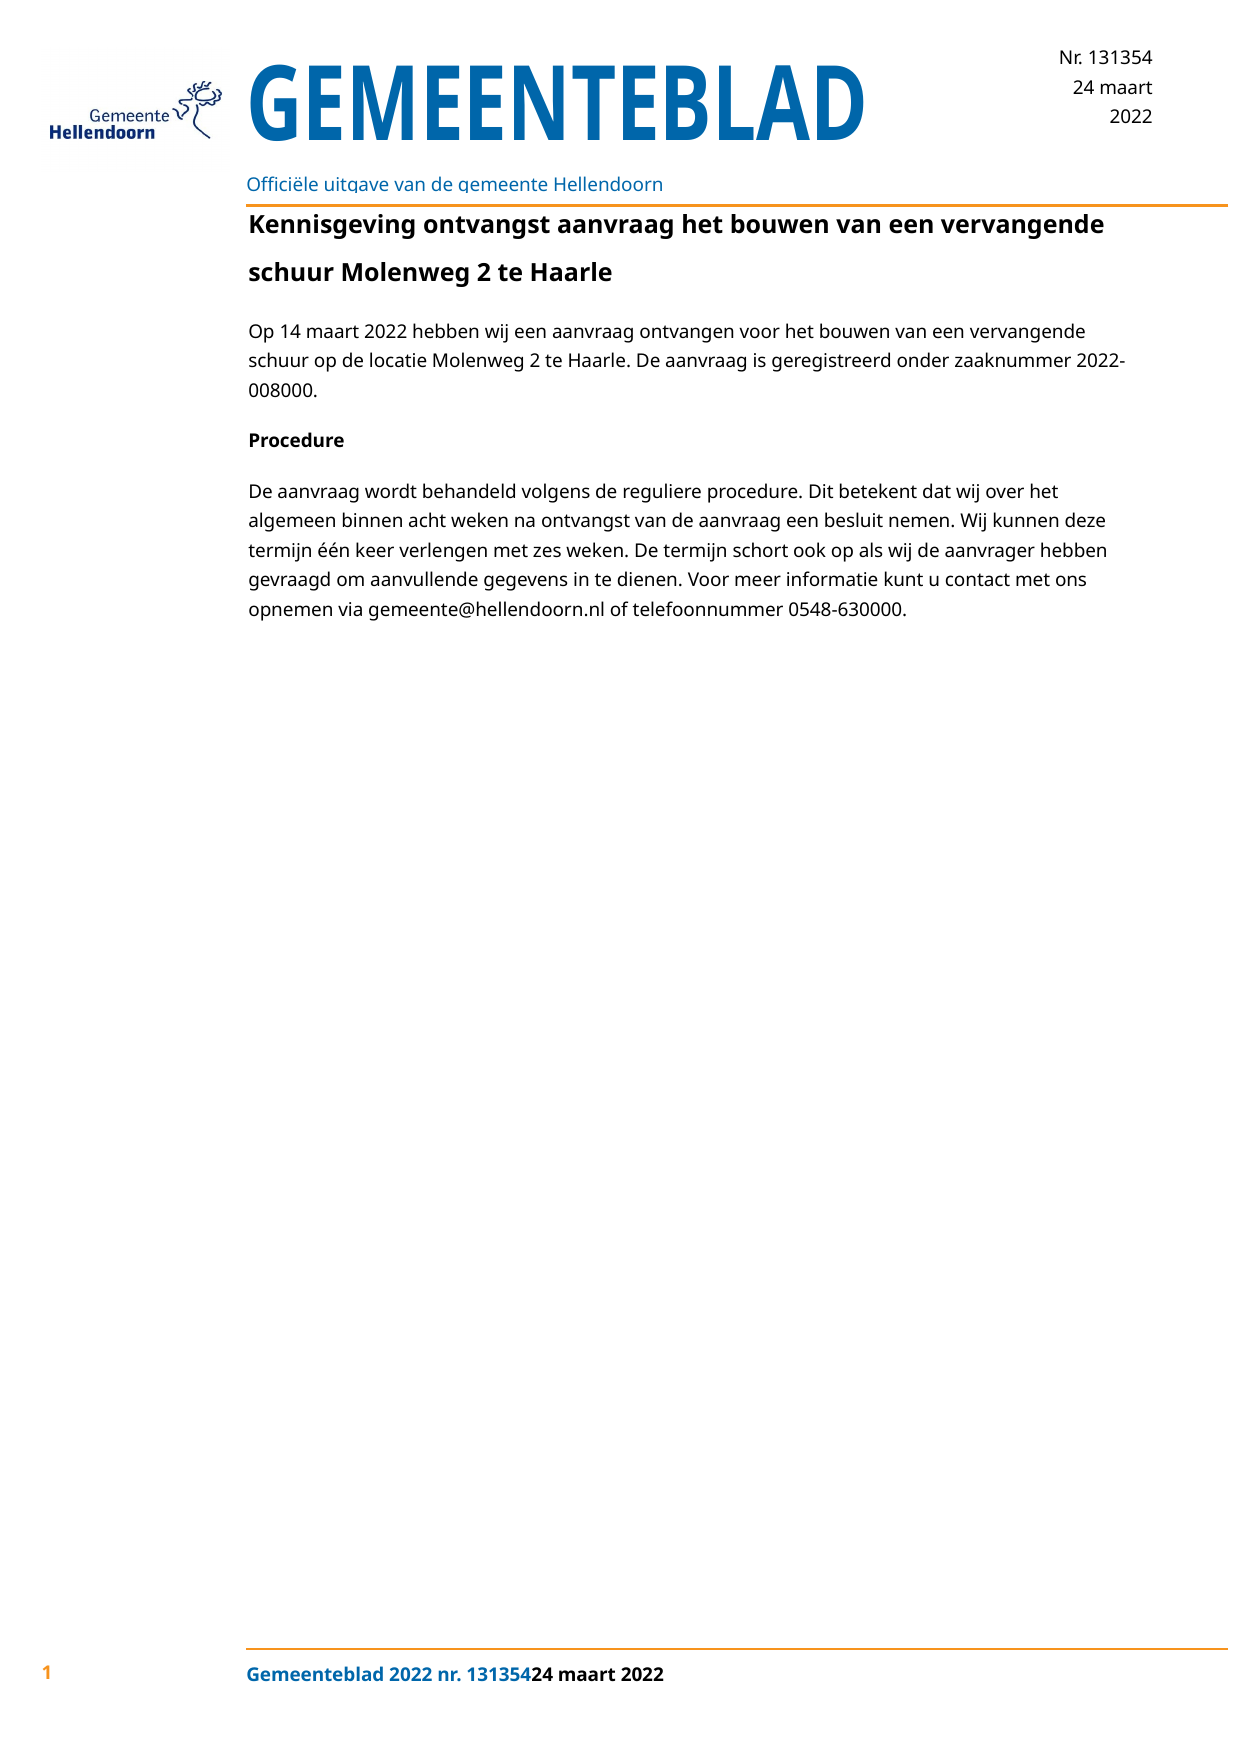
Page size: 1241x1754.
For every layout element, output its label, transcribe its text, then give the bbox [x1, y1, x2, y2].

text De aanvraag wordt behandeld volgens de reguliere procedure. Dit betekent dat wij over het algemeen binnen acht weken na ontvangst van de aanvraag een besluit nemen. Wij kunnen deze termijn één keer verlengen met zes weken. De termijn schort ook op als wij de aanvrager hebben gevraagd om aanvullende gegevens in te dienen. Voor meer informatie kunt u contact met ons opnemen via gemeente@hellendoorn.nl of telefoonnummer 0548-630000. [248, 478, 1152, 622]
text Procedure [248, 427, 1152, 453]
text Op 14 maart 2022 hebben wij een aanvraag ontvangen voor het bouwen van een vervangende schuur op de locatie Molenweg 2 te Haarle. De aanvraag is geregistreerd onder zaaknummer 2022-008000. [248, 318, 1152, 403]
text Kennisgeving ontvangst aanvraag het bouwen van een vervangende schuur Molenweg 2 te Haarle [248, 207, 1152, 288]
picture [41, 47, 231, 172]
